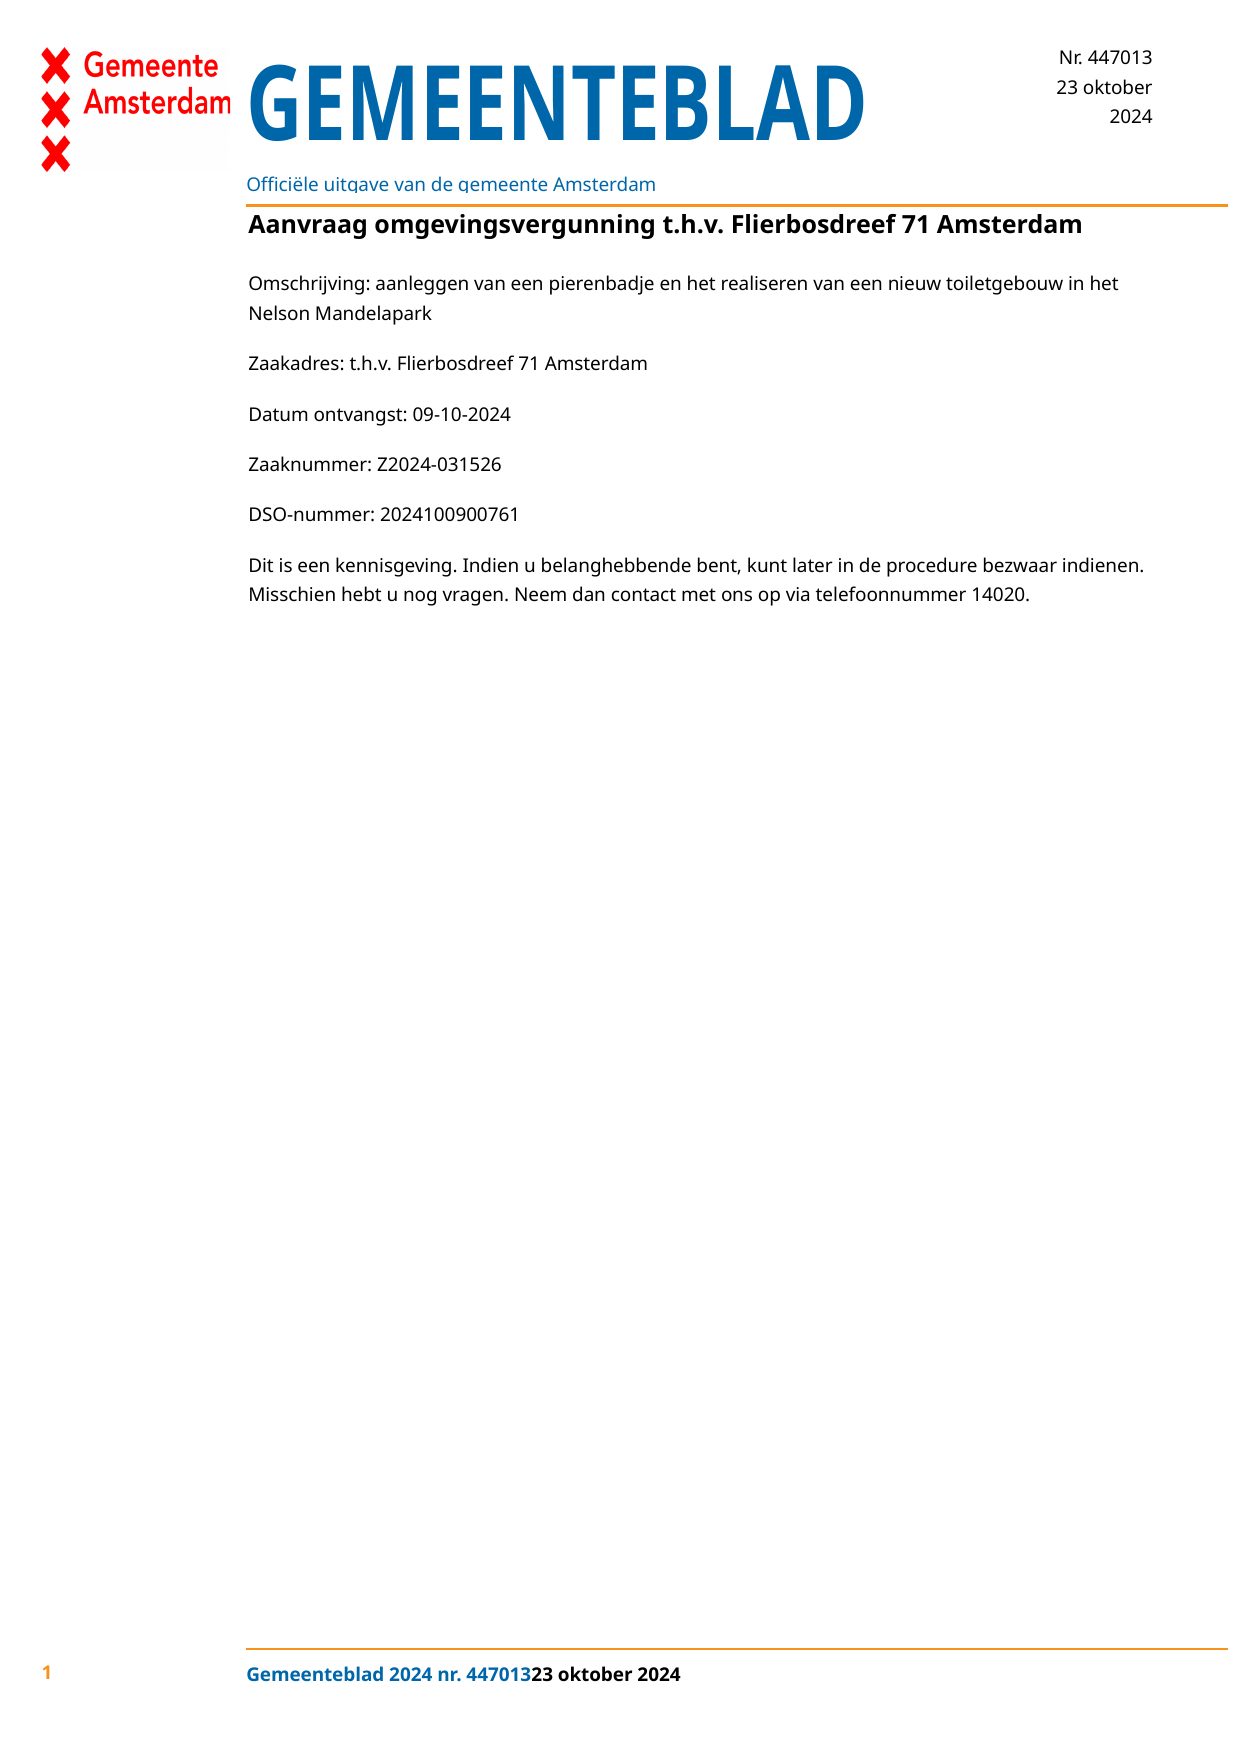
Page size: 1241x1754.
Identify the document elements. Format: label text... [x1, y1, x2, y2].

text Aanvraag omgevingsvergunning t.h.v. Flierbosdreef 71 Amsterdam [248, 207, 1152, 241]
text Zaakadres: t.h.v. Flierbosdreef 71 Amsterdam [248, 350, 1152, 376]
text Dit is een kennisgeving. Indien u belanghebbende bent, kunt later in de procedure bezwaar indienen. Misschien hebt u nog vragen. Neem dan contact met ons op via telefoonnummer 14020. [248, 552, 1152, 607]
text Datum ontvangst: 09-10-2024 [248, 401, 1152, 426]
picture [41, 47, 231, 172]
text Omschrijving: aanleggen van een pierenbadje en het realiseren van een nieuw toiletgebouw in het Nelson Mandelapark [248, 270, 1152, 326]
text Zaaknummer: Z2024-031526 [248, 451, 1152, 477]
text DSO-nummer: 2024100900761 [248, 502, 1152, 527]
